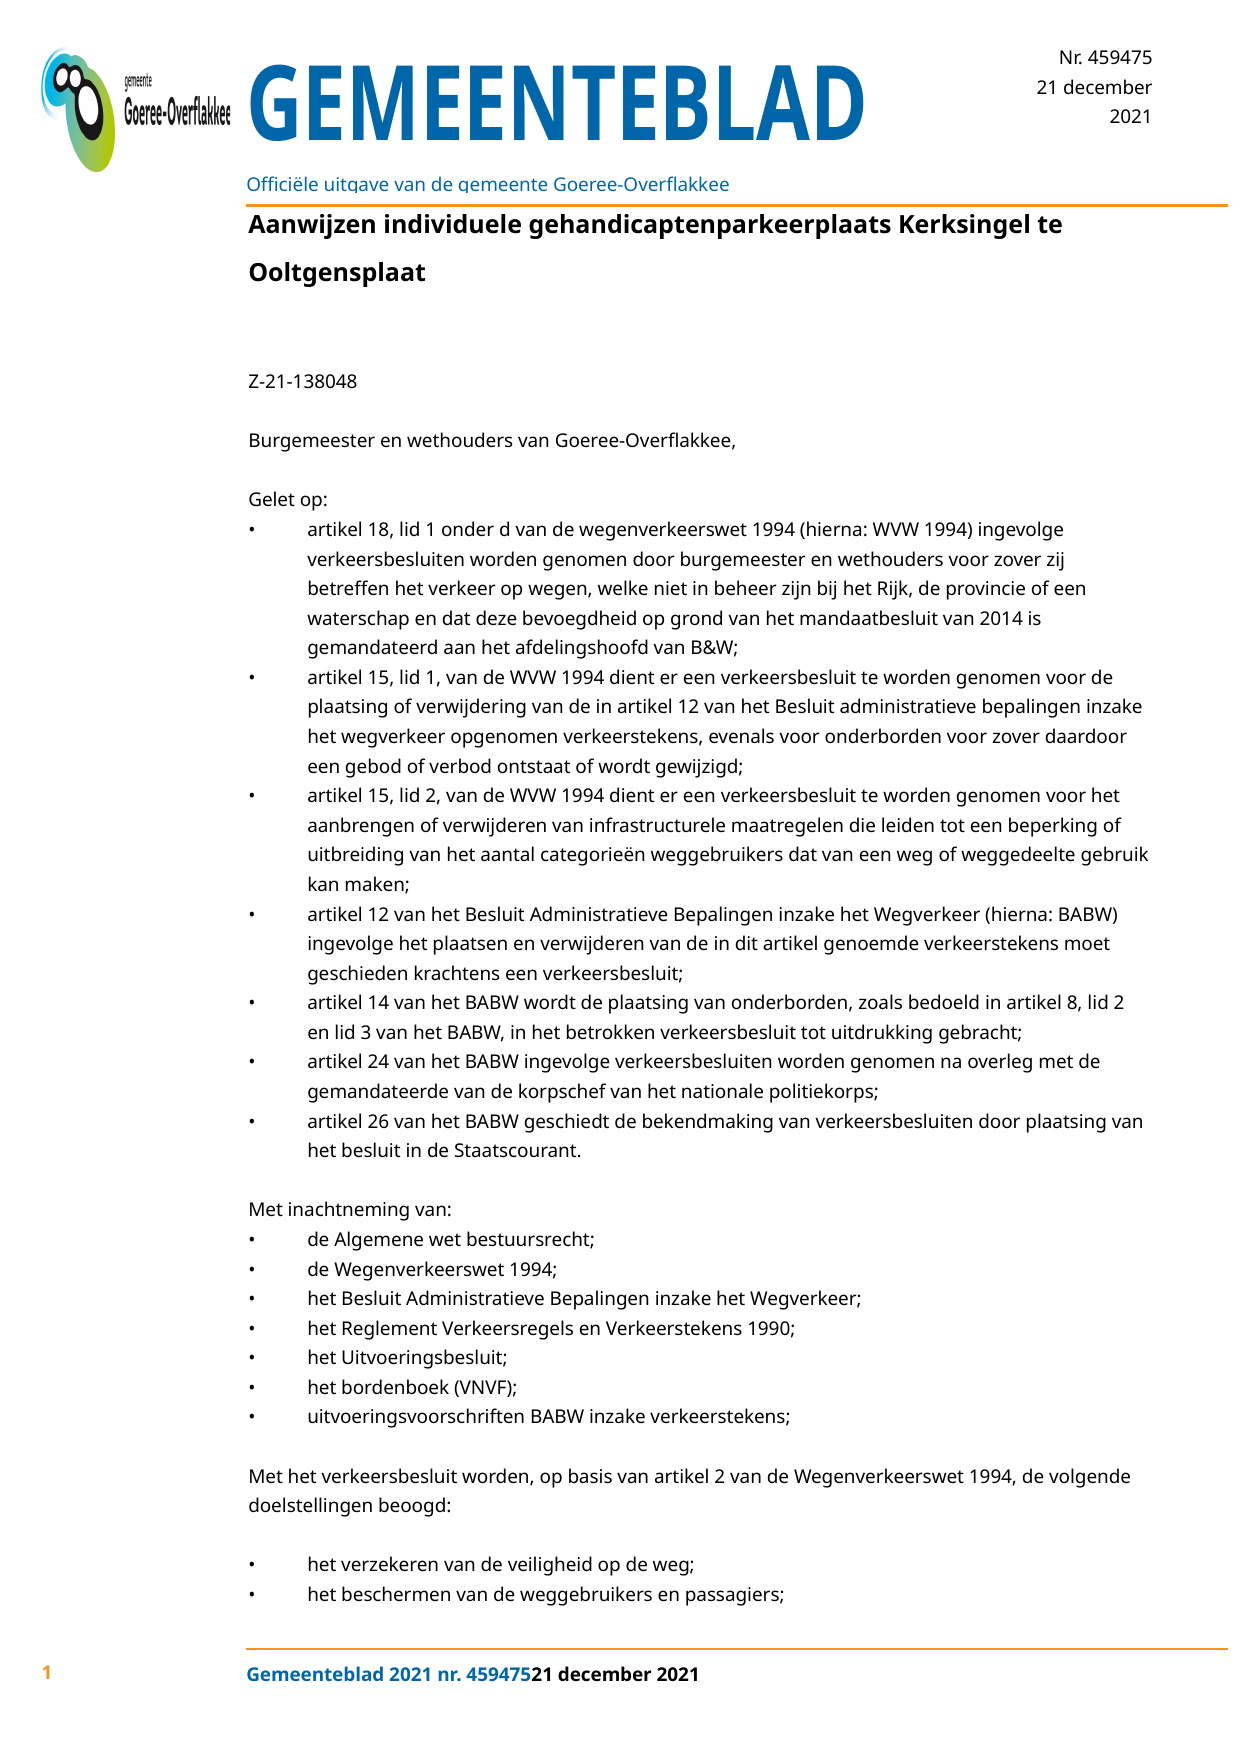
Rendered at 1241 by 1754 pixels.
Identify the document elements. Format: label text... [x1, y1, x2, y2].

list artikel 15, lid 2, van de WVW 1994 dient er een verkeersbesluit te worden genomen voor het aanbrengen of verwijderen van infrastructurele maatregelen die leiden tot een beperking of uitbreiding van het aantal categorieën weggebruikers dat van een weg of weggedeelte gebruik kan maken; [248, 782, 1152, 897]
text Gelet op: [248, 487, 1152, 512]
list artikel 18, lid 1 onder d van de wegenverkeerswet 1994 (hierna: WVW 1994) ingevolge verkeersbesluiten worden genomen door burgemeester en wethouders voor zover zij betreffen het verkeer op wegen, welke niet in beheer zijn bij het Rijk, de provincie of een waterschap en dat deze bevoegdheid op grond van het mandaatbesluit van 2014 is gemandateerd aan het afdelingshoofd van B&W; [248, 516, 1152, 660]
text Met het verkeersbesluit worden, op basis van artikel 2 van de Wegenverkeerswet 1994, de volgende doelstellingen beoogd: [248, 1463, 1152, 1518]
list uitvoeringsvoorschriften BABW inzake verkeerstekens; [248, 1404, 1152, 1429]
text Burgemeester en wethouders van Goeree-Overflakkee, [248, 427, 1152, 453]
list het Reglement Verkeersregels en Verkeerstekens 1990; [248, 1315, 1152, 1341]
list artikel 12 van het Besluit Administratieve Bepalingen inzake het Wegverkeer (hierna: BABW) ingevolge het plaatsen en verwijderen van de in dit artikel genoemde verkeerstekens moet geschieden krachtens een verkeersbesluit; [248, 901, 1152, 986]
picture [41, 47, 231, 172]
list artikel 24 van het BABW ingevolge verkeersbesluiten worden genomen na overleg met de gemandateerde van de korpschef van het nationale politiekorps; [248, 1049, 1152, 1104]
list de Wegenverkeerswet 1994; [248, 1256, 1152, 1281]
list het Uitvoeringsbesluit; [248, 1344, 1152, 1370]
list artikel 14 van het BABW wordt de plaatsing van onderborden, zoals bedoeld in artikel 8, lid 2 en lid 3 van het BABW, in het betrokken verkeersbesluit tot uitdrukking gebracht; [248, 989, 1152, 1045]
text Z-21-138048 [248, 368, 1152, 394]
list het beschermen van de weggebruikers en passagiers; [248, 1581, 1152, 1607]
list het bordenboek (VNVF); [248, 1374, 1152, 1400]
list het Besluit Administratieve Bepalingen inzake het Wegverkeer; [248, 1285, 1152, 1311]
list artikel 15, lid 1, van de WVW 1994 dient er een verkeersbesluit te worden genomen voor de plaatsing of verwijdering van de in artikel 12 van het Besluit administratieve bepalingen inzake het wegverkeer opgenomen verkeerstekens, evenals voor onderborden voor zover daardoor een gebod of verbod ontstaat of wordt gewijzigd; [248, 664, 1152, 778]
list artikel 26 van het BABW geschiedt de bekendmaking van verkeersbesluiten door plaatsing van het besluit in de Staatscourant. [248, 1108, 1152, 1163]
list de Algemene wet bestuursrecht; [248, 1226, 1152, 1252]
text Aanwijzen individuele gehandicaptenparkeerplaats Kerksingel te Ooltgensplaat [248, 207, 1152, 288]
list het verzekeren van de veiligheid op de weg; [248, 1552, 1152, 1577]
text Met inachtneming van: [248, 1197, 1152, 1222]
